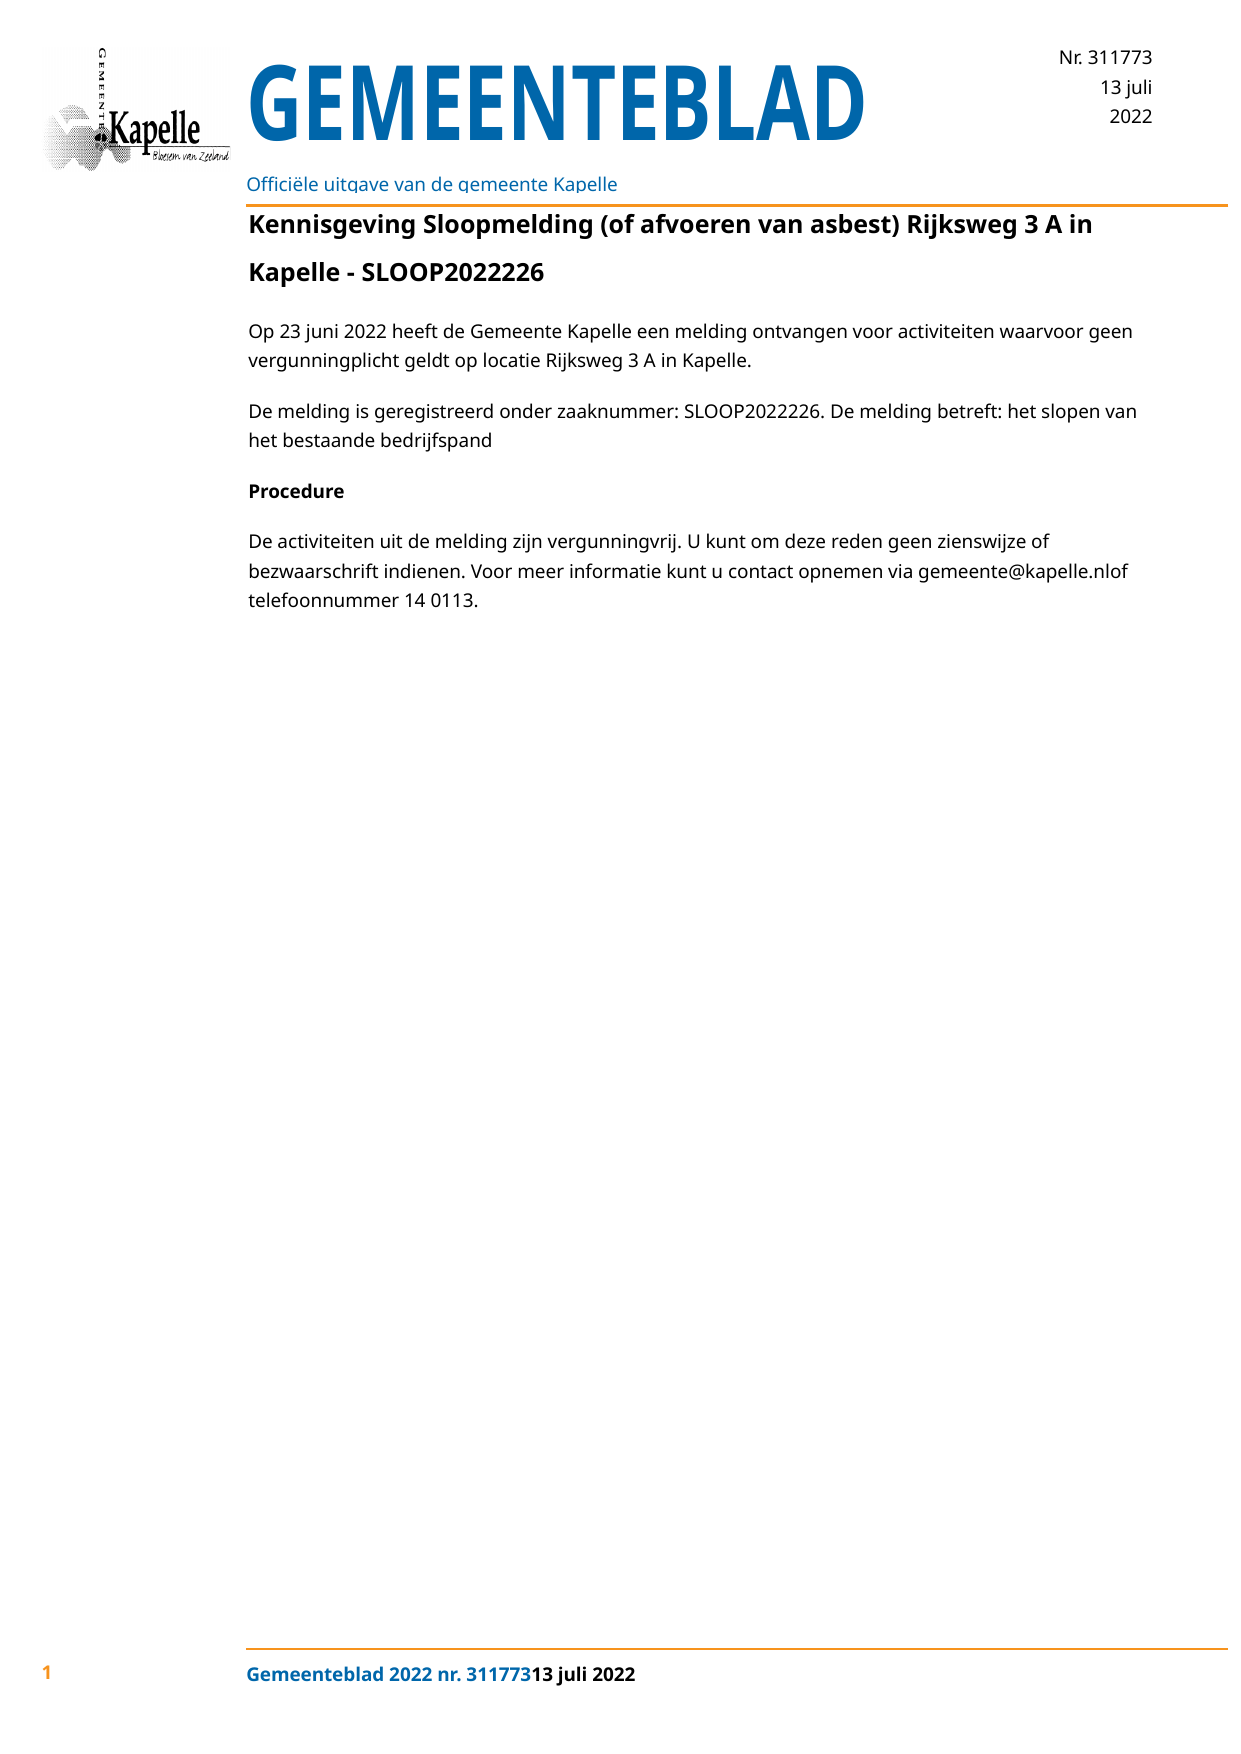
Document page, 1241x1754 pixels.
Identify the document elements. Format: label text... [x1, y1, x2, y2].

text Procedure [248, 478, 1152, 504]
text De activiteiten uit de melding zijn vergunningvrij. U kunt om deze reden geen zienswijze of bezwaarschrift indienen. Voor meer informatie kunt u contact opnemen via gemeente@kapelle.nlof telefoonnummer 14 0113. [248, 528, 1152, 613]
text Op 23 juni 2022 heeft de Gemeente Kapelle een melding ontvangen voor activiteiten waarvoor geen vergunningplicht geldt op locatie Rijksweg 3 A in Kapelle. [248, 318, 1152, 373]
text De melding is geregistreerd onder zaaknummer: SLOOP2022226. De melding betreft: het slopen van het bestaande bedrijfspand [248, 398, 1152, 453]
picture [41, 47, 231, 172]
text Kennisgeving Sloopmelding (of afvoeren van asbest) Rijksweg 3 A in Kapelle - SLOOP2022226 [248, 207, 1152, 288]
